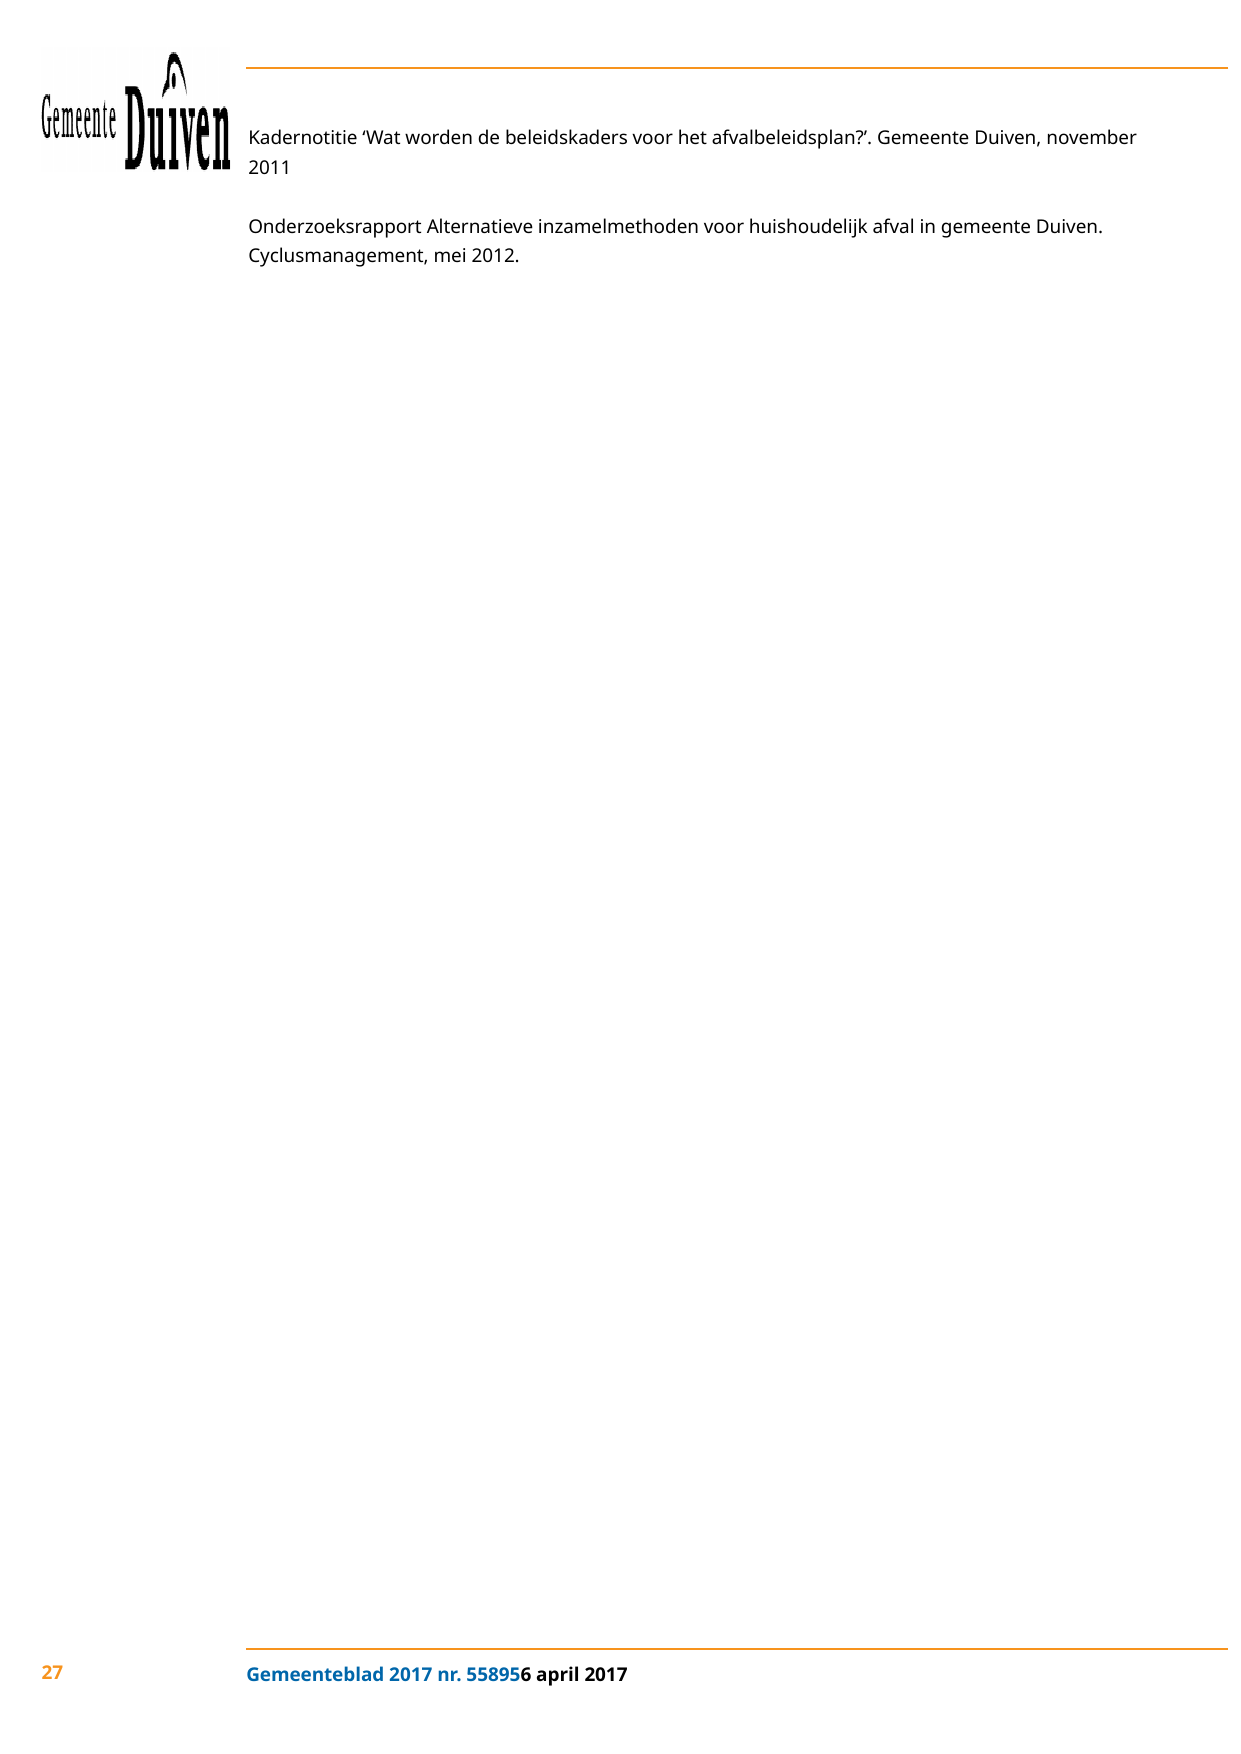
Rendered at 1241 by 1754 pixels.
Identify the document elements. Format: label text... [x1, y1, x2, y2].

text Onderzoeksrapport Alternatieve inzamelmethoden voor huishoudelijk afval in gemeente Duiven. Cyclusmanagement, mei 2012. [248, 213, 1152, 268]
picture [41, 47, 231, 172]
text Kadernotitie ‘Wat worden de beleidskaders voor het afvalbeleidsplan?’. Gemeente Duiven, november 2011 [248, 124, 1152, 180]
